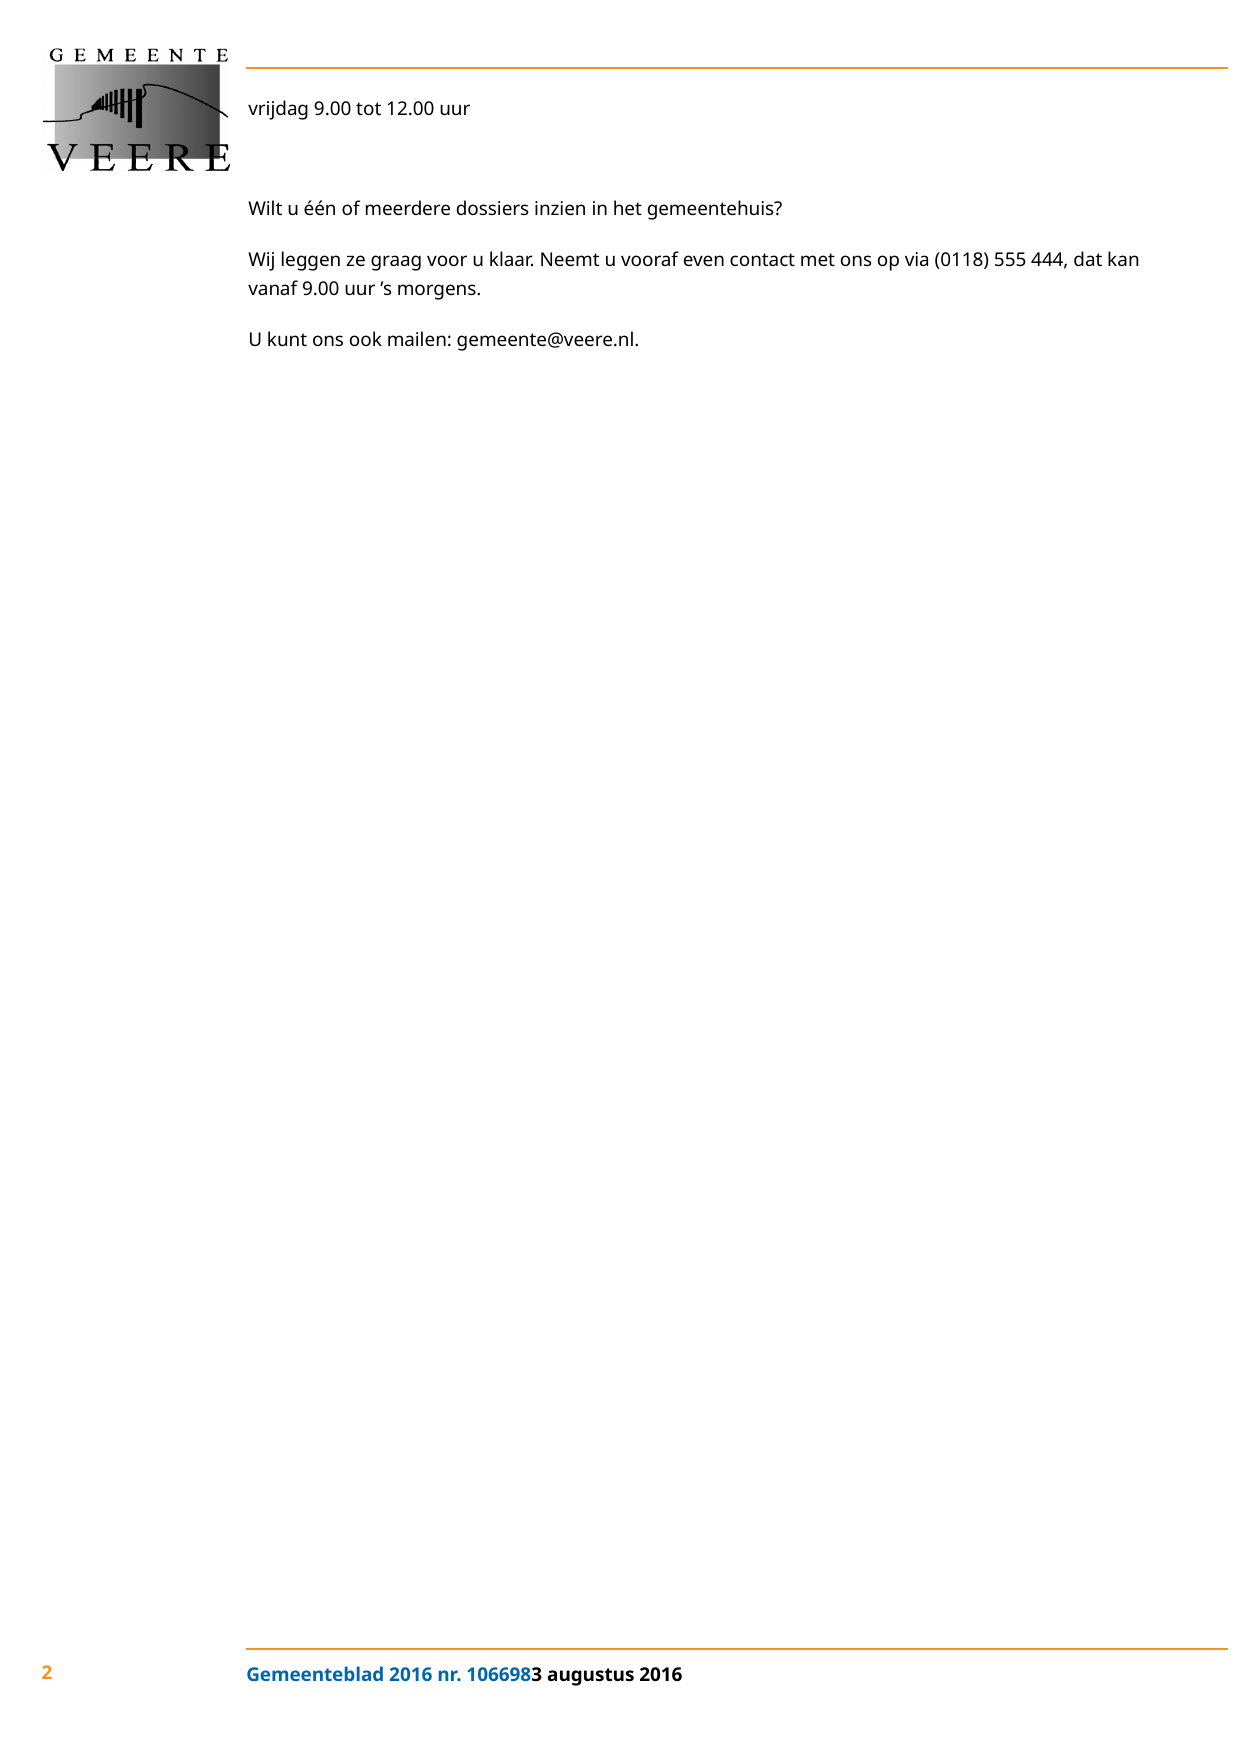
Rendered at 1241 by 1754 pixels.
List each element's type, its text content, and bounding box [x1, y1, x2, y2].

text Wilt u één of meerdere dossiers inzien in het gemeentehuis? [248, 196, 1152, 221]
picture [41, 47, 231, 172]
text Wij leggen ze graag voor u klaar. Neemt u vooraf even contact met ons op via (0118) 555 444, dat kan vanaf 9.00 uur ’s morgens. [248, 246, 1152, 301]
text vrijdag 9.00 tot 12.00 uur [248, 95, 1152, 121]
text U kunt ons ook mailen: gemeente@veere.nl. [248, 326, 1152, 352]
